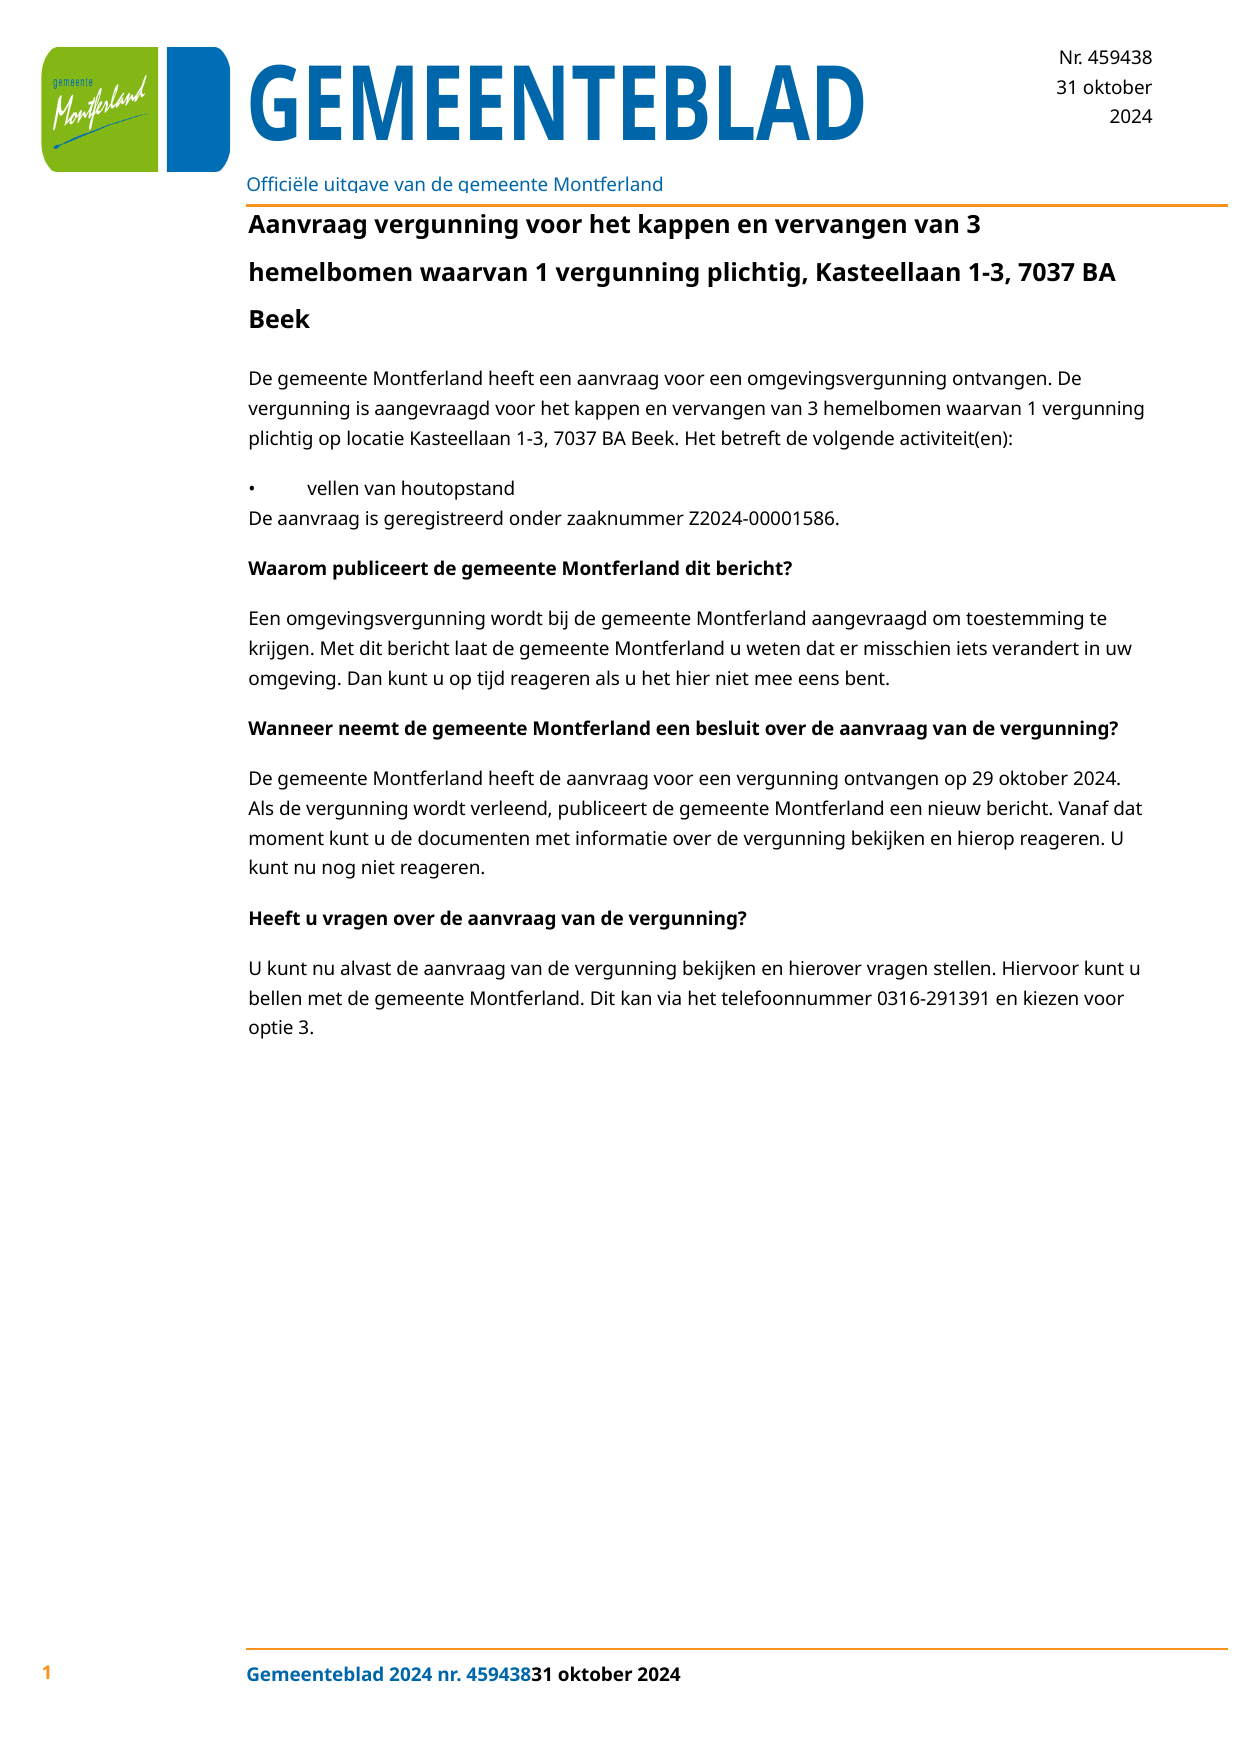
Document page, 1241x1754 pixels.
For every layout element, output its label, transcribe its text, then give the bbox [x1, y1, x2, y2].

text De gemeente Montferland heeft een aanvraag voor een omgevingsvergunning ontvangen. De vergunning is aangevraagd voor het kappen en vervangen van 3 hemelbomen waarvan 1 vergunning plichtig op locatie Kasteellaan 1-3, 7037 BA Beek. Het betreft de volgende activiteit(en): [248, 366, 1152, 450]
text Heeft u vragen over de aanvraag van de vergunning? [248, 905, 1152, 930]
list vellen van houtopstand [248, 475, 1152, 501]
text Een omgevingsvergunning wordt bij de gemeente Montferland aangevraagd om toestemming te krijgen. Met dit bericht laat de gemeente Montferland u weten dat er misschien iets verandert in uw omgeving. Dan kunt u op tijd reageren als u het hier niet mee eens bent. [248, 606, 1152, 690]
text De gemeente Montferland heeft de aanvraag voor een vergunning ontvangen op 29 oktober 2024. Als de vergunning wordt verleend, publiceert de gemeente Montferland een nieuw bericht. Vanaf dat moment kunt u de documenten met informatie over de vergunning bekijken en hierop reageren. U kunt nu nog niet reageren. [248, 766, 1152, 880]
picture [41, 47, 231, 172]
text Aanvraag vergunning voor het kappen en vervangen van 3 hemelbomen waarvan 1 vergunning plichtig, Kasteellaan 1-3, 7037 BA Beek [248, 207, 1152, 336]
text De aanvraag is geregistreerd onder zaaknummer Z2024-00001586. [248, 505, 1152, 530]
text U kunt nu alvast de aanvraag van de vergunning bekijken en hierover vragen stellen. Hiervoor kunt u bellen met de gemeente Montferland. Dit kan via het telefoonnummer 0316-291391 en kiezen voor optie 3. [248, 955, 1152, 1040]
text Wanneer neemt de gemeente Montferland een besluit over de aanvraag van de vergunning? [248, 715, 1152, 741]
text Waarom publiceert de gemeente Montferland dit bericht? [248, 555, 1152, 581]
